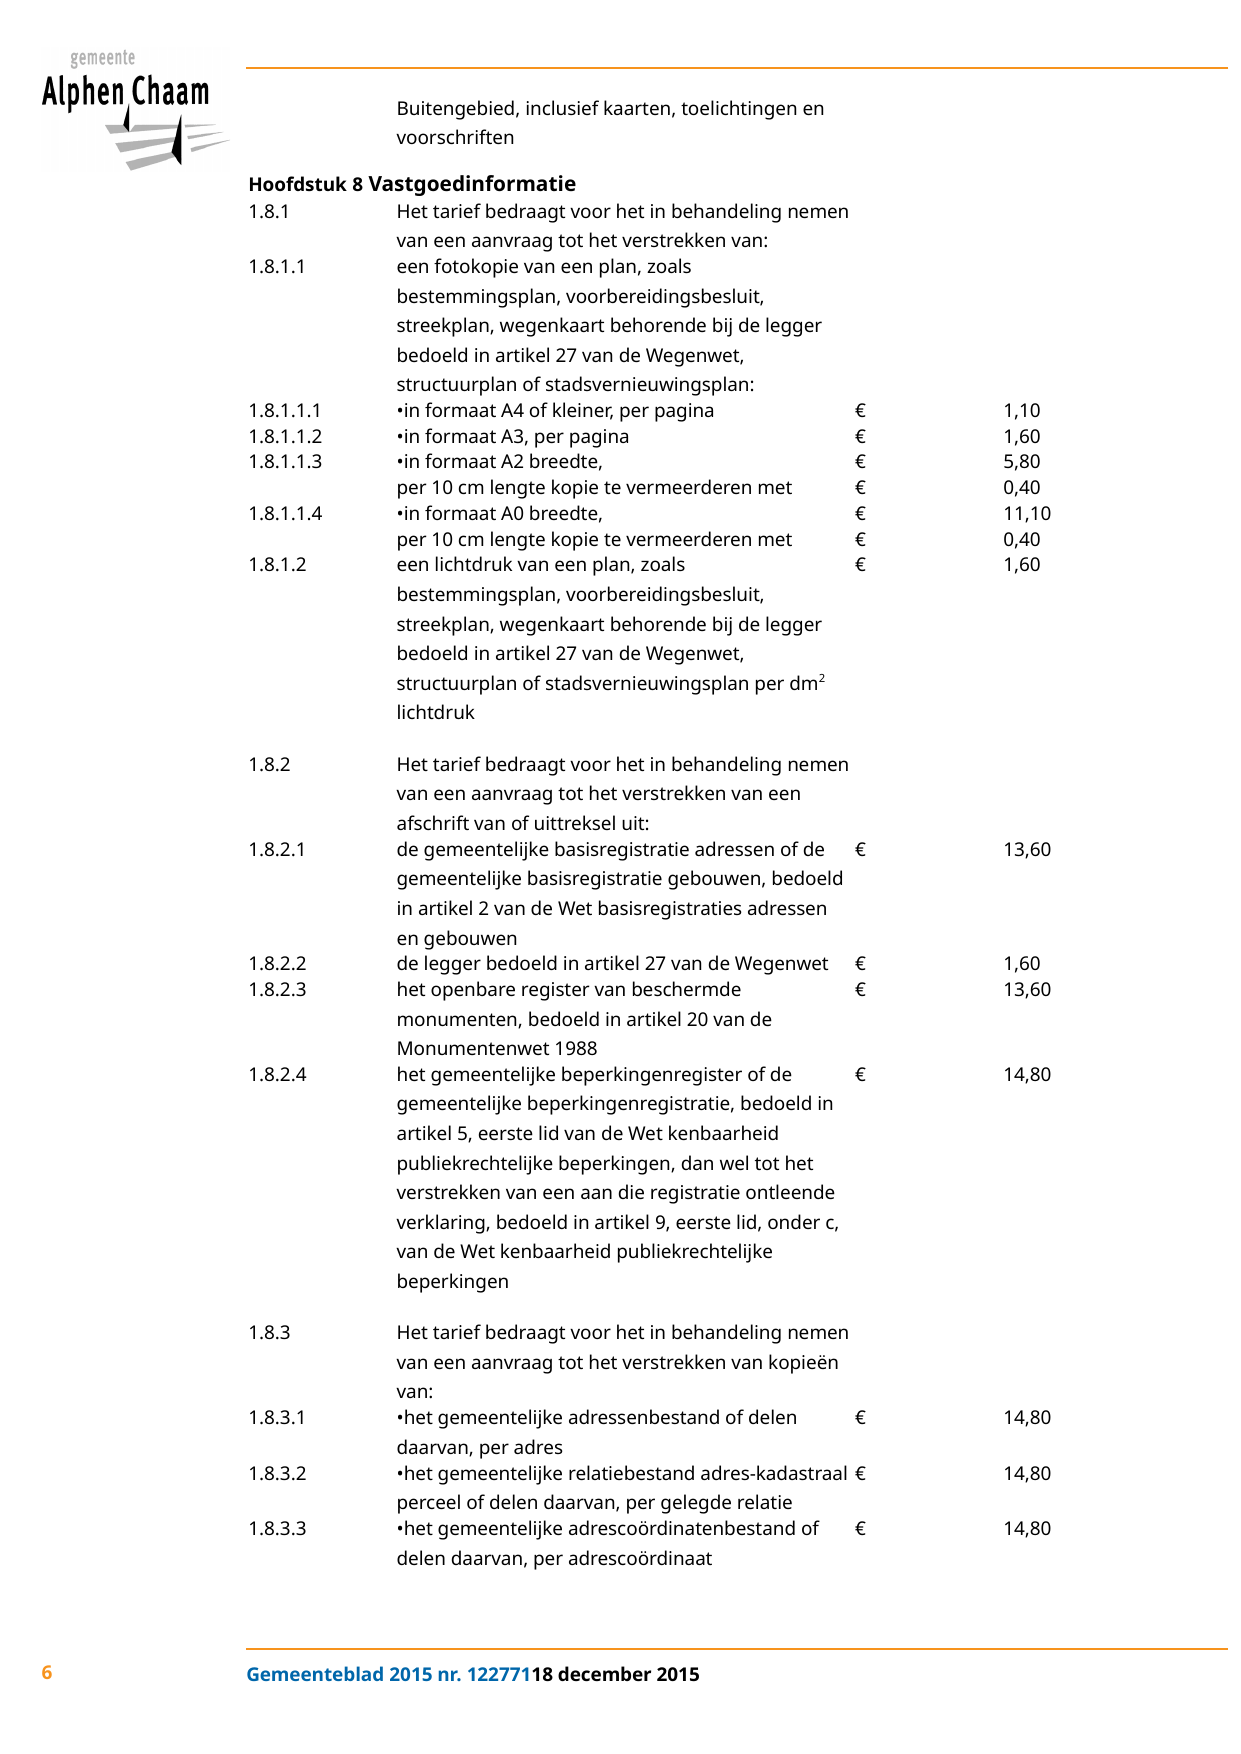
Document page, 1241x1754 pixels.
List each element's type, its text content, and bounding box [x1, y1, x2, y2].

text Hoofdstuk 8 Vastgoedinformatie [248, 169, 1152, 198]
table_cell [855, 253, 1003, 397]
table_cell 1.8.2.4 [248, 1061, 396, 1294]
table_cell •het gemeentelijke relatiebestand adres-kadastraal perceel of delen daarvan, per gelegde relatie [396, 1460, 855, 1515]
table_cell 14,80 [1003, 1061, 1152, 1294]
table_cell [1003, 1320, 1152, 1404]
table_cell Het tarief bedraagt voor het in behandeling nemen van een aanvraag tot het verstrekken van kopieën van: [396, 1320, 855, 1404]
table_cell •het gemeentelijke adrescoördinatenbestand of delen daarvan, per adrescoördinaat [396, 1515, 855, 1570]
table_cell [855, 1294, 1003, 1319]
picture [41, 47, 231, 172]
table_cell per 10 cm lengte kopie te vermeerderen met [396, 526, 855, 552]
table_cell 1,60 [1003, 552, 1152, 725]
table_cell 1,10 [1003, 397, 1152, 423]
table_cell € [855, 1061, 1003, 1294]
table_cell [855, 95, 1003, 150]
table_cell •in formaat A0 breedte, [396, 500, 855, 526]
table_cell 1.8.1.1 [248, 253, 396, 397]
table_cell 11,10 [1003, 500, 1152, 526]
table_cell 1.8.1.2 [248, 552, 396, 725]
table_cell Het tarief bedraagt voor het in behandeling nemen van een aanvraag tot het verstrekken van een afschrift van of uittreksel uit: [396, 751, 855, 836]
table_cell [396, 725, 855, 751]
table_cell [1003, 1294, 1152, 1319]
table_cell [855, 751, 1003, 836]
table_cell € [855, 950, 1003, 976]
table_cell € [855, 836, 1003, 950]
table_cell [248, 526, 396, 552]
table_cell 14,80 [1003, 1405, 1152, 1460]
table_cell [1003, 95, 1152, 150]
table_cell 1,60 [1003, 950, 1152, 976]
table_header [855, 198, 1003, 253]
table_cell 13,60 [1003, 836, 1152, 950]
table_cell [248, 95, 396, 150]
table_cell 1.8.3.1 [248, 1405, 396, 1460]
table_cell € [855, 1515, 1003, 1570]
table_cell 14,80 [1003, 1515, 1152, 1570]
table_cell 1.8.3.3 [248, 1515, 396, 1570]
table_cell 5,80 [1003, 449, 1152, 474]
table_cell € [855, 976, 1003, 1061]
table_cell Buitengebied, inclusief kaarten, toelichtingen en voorschriften [396, 95, 855, 150]
table_cell 1.8.2.2 [248, 950, 396, 976]
table_cell de gemeentelijke basisregistratie adressen of de gemeentelijke basisregistratie gebouwen, bedoeld in artikel 2 van de Wet basisregistraties adressen en gebouwen [396, 836, 855, 950]
table_cell [855, 1320, 1003, 1404]
table_cell 1.8.2.1 [248, 836, 396, 950]
table_cell per 10 cm lengte kopie te vermeerderen met [396, 475, 855, 500]
table_cell 1.8.1.1.4 [248, 500, 396, 526]
table_cell € [855, 397, 1003, 423]
table_header [1003, 198, 1152, 253]
table_header Het tarief bedraagt voor het in behandeling nemen van een aanvraag tot het verstrekken van: [396, 198, 855, 253]
table_cell [248, 475, 396, 500]
table_cell 1.8.2.3 [248, 976, 396, 1061]
table_cell 14,80 [1003, 1460, 1152, 1515]
table_cell € [855, 475, 1003, 500]
table_cell 1.8.3.2 [248, 1460, 396, 1515]
table_cell een fotokopie van een plan, zoals bestemmingsplan, voorbereidingsbesluit, streekplan, wegenkaart behorende bij de legger bedoeld in artikel 27 van de Wegenwet, structuurplan of stadsvernieuwingsplan: [396, 253, 855, 397]
table_cell € [855, 1405, 1003, 1460]
table_cell •het gemeentelijke adressenbestand of delen daarvan, per adres [396, 1405, 855, 1460]
table_cell [1003, 751, 1152, 836]
table_cell [396, 1294, 855, 1319]
table_cell 1.8.1.1.2 [248, 423, 396, 449]
table_cell •in formaat A4 of kleiner, per pagina [396, 397, 855, 423]
table_cell •in formaat A2 breedte, [396, 449, 855, 474]
table_cell € [855, 423, 1003, 449]
table_cell 1.8.1.1.1 [248, 397, 396, 423]
table_cell 1.8.1.1.3 [248, 449, 396, 474]
table_cell [1003, 725, 1152, 751]
table_cell 1.8.3 [248, 1320, 396, 1404]
table_cell een lichtdruk van een plan, zoals bestemmingsplan, voorbereidingsbesluit, streekplan, wegenkaart behorende bij de legger bedoeld in artikel 27 van de Wegenwet, structuurplan of stadsvernieuwingsplan per dm2 lichtdruk [396, 552, 855, 725]
table_cell het openbare register van beschermde monumenten, bedoeld in artikel 20 van de Monumentenwet 1988 [396, 976, 855, 1061]
table_cell •in formaat A3, per pagina [396, 423, 855, 449]
table_cell het gemeentelijke beperkingenregister of de gemeentelijke beperkingenregistratie, bedoeld in artikel 5, eerste lid van de Wet kenbaarheid publiekrechtelijke beperkingen, dan wel tot het verstrekken van een aan die registratie ontleende verklaring, bedoeld in artikel 9, eerste lid, onder c, van de Wet kenbaarheid publiekrechtelijke beperkingen [396, 1061, 855, 1294]
table_cell 1,60 [1003, 423, 1152, 449]
table_cell [248, 1294, 396, 1319]
table_cell de legger bedoeld in artikel 27 van de Wegenwet [396, 950, 855, 976]
table_cell € [855, 449, 1003, 474]
table_cell [855, 725, 1003, 751]
table_cell 1.8.2 [248, 751, 396, 836]
table_header 1.8.1 [248, 198, 396, 253]
table_cell € [855, 552, 1003, 725]
table_cell € [855, 526, 1003, 552]
table_cell 0,40 [1003, 475, 1152, 500]
table_cell € [855, 1460, 1003, 1515]
table_cell [248, 725, 396, 751]
table_cell € [855, 500, 1003, 526]
table_cell [1003, 253, 1152, 397]
table_cell 13,60 [1003, 976, 1152, 1061]
table_cell 0,40 [1003, 526, 1152, 552]
